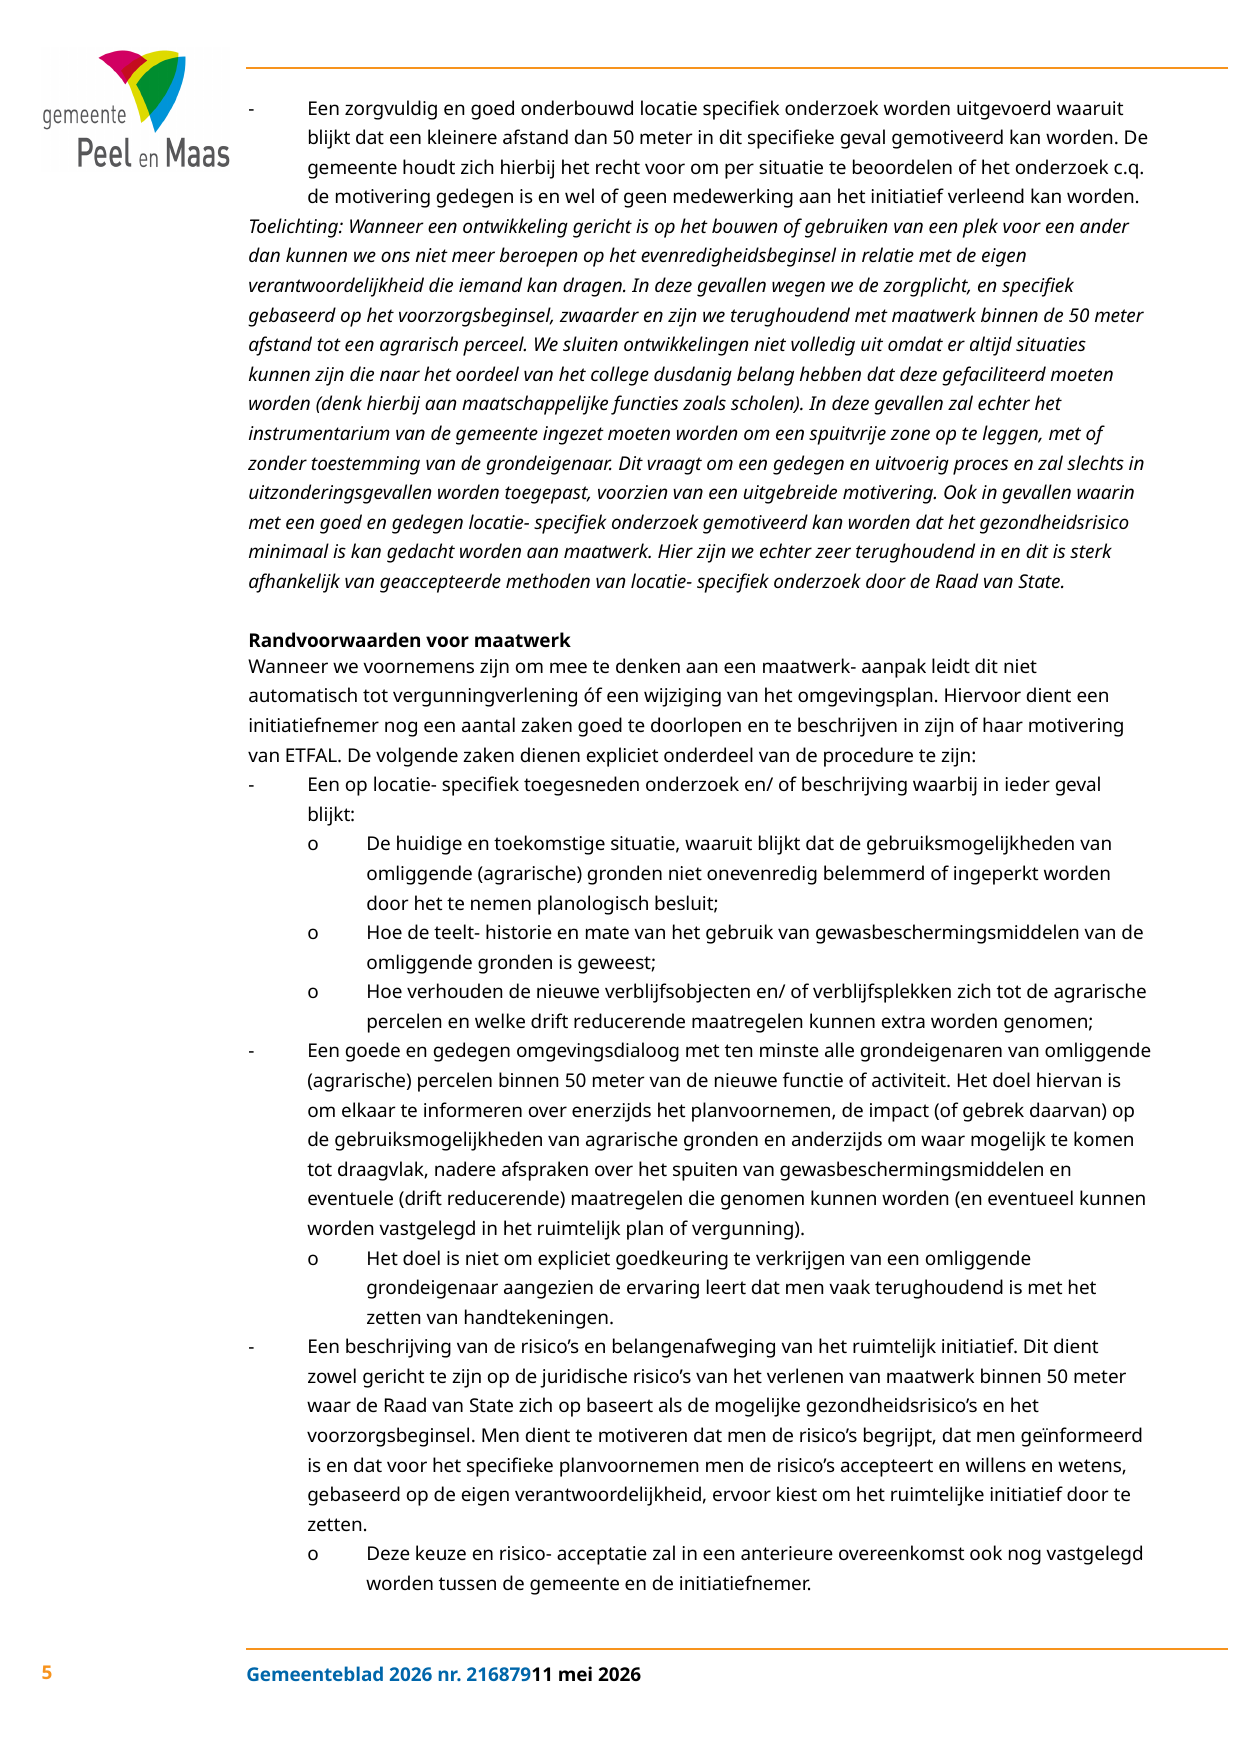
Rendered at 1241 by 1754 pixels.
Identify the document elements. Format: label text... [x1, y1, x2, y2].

text Toelichting: Wanneer een ontwikkeling gericht is op het bouwen of gebruiken van een plek voor een ander dan kunnen we ons niet meer beroepen op het evenredigheidsbeginsel in relatie met de eigen verantwoordelijkheid die iemand kan dragen. In deze gevallen wegen we de zorgplicht, en specifiek gebaseerd op het voorzorgsbeginsel, zwaarder en zijn we terughoudend met maatwerk binnen de 50 meter afstand tot een agrarisch perceel. We sluiten ontwikkelingen niet volledig uit omdat er altijd situaties kunnen zijn die naar het oordeel van het college dusdanig belang hebben dat deze gefaciliteerd moeten worden (denk hierbij aan maatschappelijke functies zoals scholen). In deze gevallen zal echter het instrumentarium van de gemeente ingezet moeten worden om een spuitvrije zone op te leggen, met of zonder toestemming van de grondeigenaar. Dit vraagt om een gedegen en uitvoerig proces en zal slechts in uitzonderingsgevallen worden toegepast, voorzien van een uitgebreide motivering. Ook in gevallen waarin met een goed en gedegen locatie- specifiek onderzoek gemotiveerd kan worden dat het gezondheidsrisico minimaal is kan gedacht worden aan maatwerk. Hier zijn we echter zeer terughoudend in en dit is sterk afhankelijk van geaccepteerde methoden van locatie- specifiek onderzoek door de Raad van State. [248, 213, 1152, 594]
list Hoe verhouden de nieuwe verblijfsobjecten en/ of verblijfsplekken zich tot de agrarische percelen en welke drift reducerende maatregelen kunnen extra worden genomen; [307, 978, 1152, 1034]
list De huidige en toekomstige situatie, waaruit blijkt dat de gebruiksmogelijkheden van omliggende (agrarische) gronden niet onevenredig belemmerd of ingeperkt worden door het te nemen planologisch besluit; [307, 831, 1152, 915]
list Het doel is niet om expliciet goedkeuring te verkrijgen van een omliggende grondeigenaar aangezien de ervaring leert dat men vaak terughoudend is met het zetten van handtekeningen. [307, 1245, 1152, 1329]
list Een goede en gedegen omgevingsdialoog met ten minste alle grondeigenaren van omliggende (agrarische) percelen binnen 50 meter van de nieuwe functie of activiteit. Het doel hiervan is om elkaar te informeren over enerzijds het planvoornemen, de impact (of gebrek daarvan) op de gebruiksmogelijkheden van agrarische gronden en anderzijds om waar mogelijk te komen tot draagvlak, nadere afspraken over het spuiten van gewasbeschermingsmiddelen en eventuele (drift reducerende) maatregelen die genomen kunnen worden (en eventueel kunnen worden vastgelegd in het ruimtelijk plan of vergunning). [248, 1038, 1152, 1241]
list Een zorgvuldig en goed onderbouwd locatie specifiek onderzoek worden uitgevoerd waaruit blijkt dat een kleinere afstand dan 50 meter in dit specifieke geval gemotiveerd kan worden. De gemeente houdt zich hierbij het recht voor om per situatie te beoordelen of het onderzoek c.q. de motivering gedegen is en wel of geen medewerking aan het initiatief verleend kan worden. [248, 95, 1152, 209]
text Wanneer we voornemens zijn om mee te denken aan een maatwerk- aanpak leidt dit niet automatisch tot vergunningverlening óf een wijziging van het omgevingsplan. Hiervoor dient een initiatiefnemer nog een aantal zaken goed te doorlopen en te beschrijven in zijn of haar motivering van ETFAL. De volgende zaken dienen expliciet onderdeel van de procedure te zijn: [248, 653, 1152, 767]
list Hoe de teelt- historie en mate van het gebruik van gewasbeschermingsmiddelen van de omliggende gronden is geweest; [307, 919, 1152, 974]
list Een op locatie- specifiek toegesneden onderzoek en/ of beschrijving waarbij in ieder geval blijkt: [248, 771, 1152, 827]
text Randvoorwaarden voor maatwerk [248, 627, 1152, 653]
list Een beschrijving van de risico’s en belangenafweging van het ruimtelijk initiatief. Dit dient zowel gericht te zijn op de juridische risico’s van het verlenen van maatwerk binnen 50 meter waar de Raad van State zich op baseert als de mogelijke gezondheidsrisico’s en het voorzorgsbeginsel. Men dient te motiveren dat men de risico’s begrijpt, dat men geïnformeerd is en dat voor het specifieke planvoornemen men de risico’s accepteert en willens en wetens, gebaseerd op de eigen verantwoordelijkheid, ervoor kiest om het ruimtelijke initiatief door te zetten. [248, 1333, 1152, 1537]
list Deze keuze en risico- acceptatie zal in een anterieure overeenkomst ook nog vastgelegd worden tussen de gemeente en de initiatiefnemer. [307, 1541, 1152, 1596]
picture [41, 47, 231, 172]
